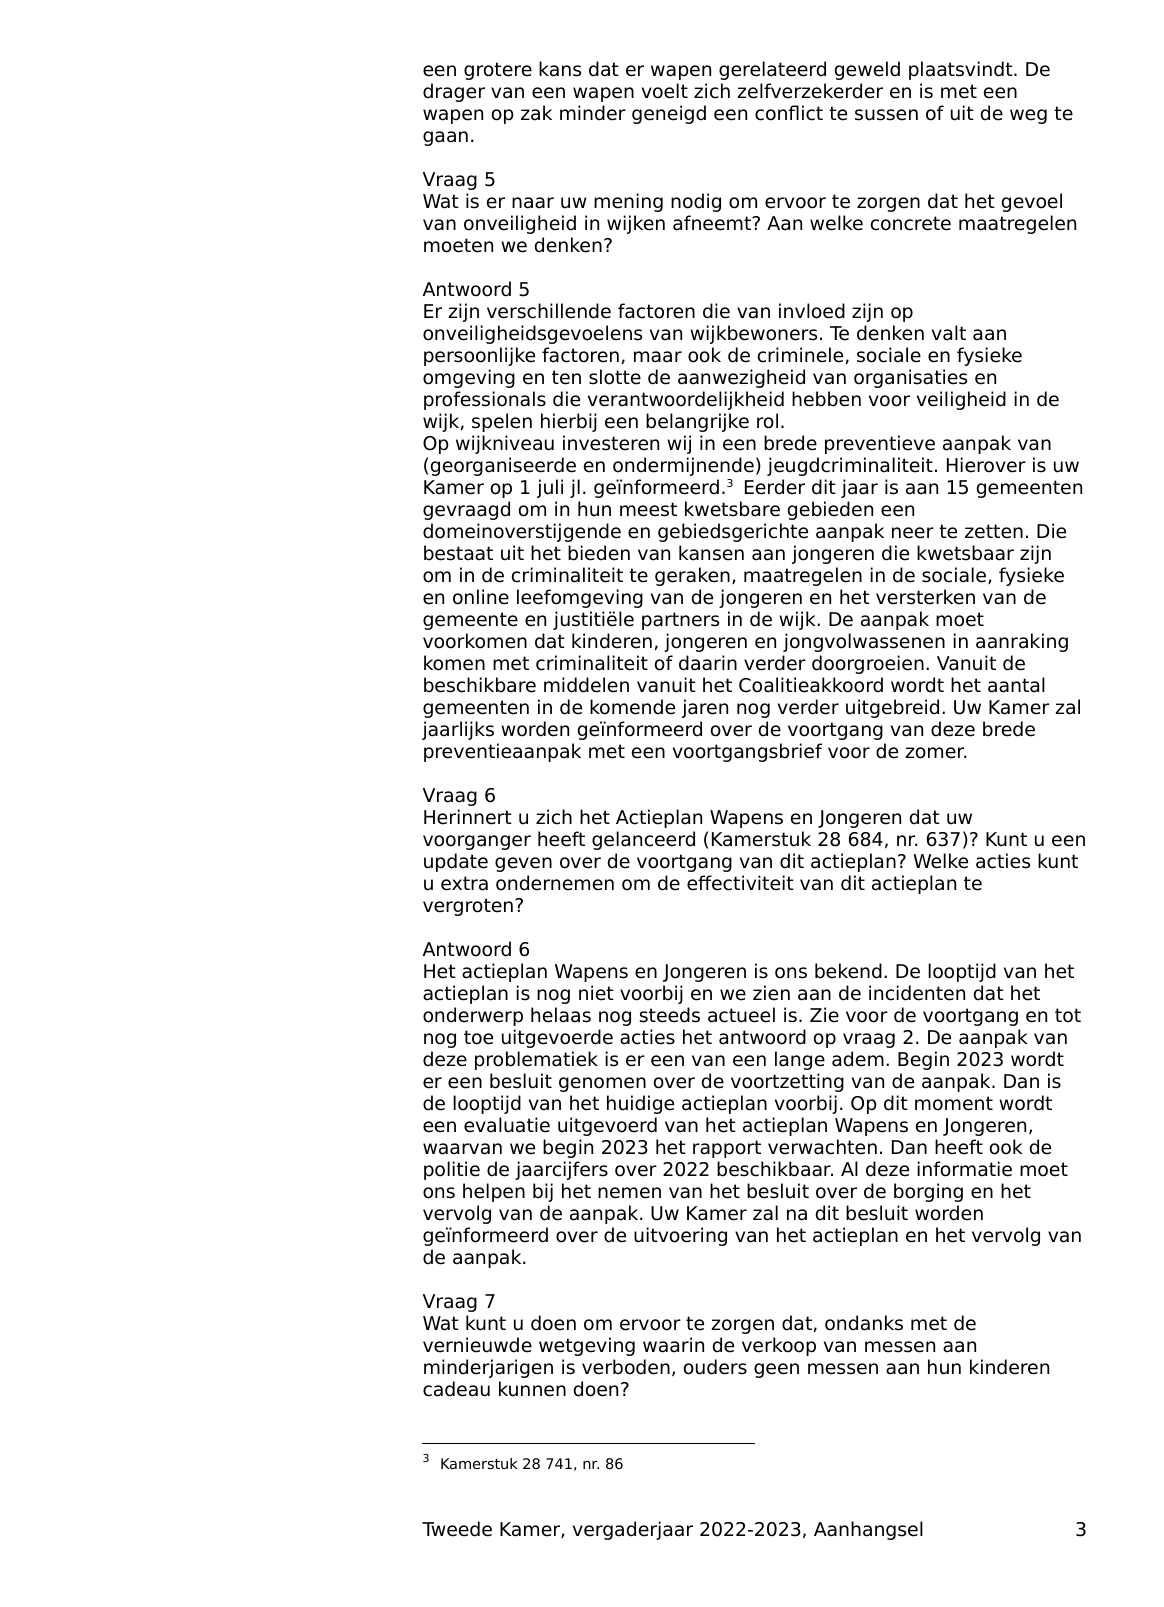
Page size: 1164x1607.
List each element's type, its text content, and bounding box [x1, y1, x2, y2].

text Het actieplan Wapens en Jongeren is ons bekend. De looptijd van het actieplan is nog niet voorbij en we zien aan de incidenten dat het onderwerp helaas nog steeds actueel is. Zie voor de voortgang en tot nog toe uitgevoerde acties het antwoord op vraag 2. De aanpak van deze problematiek is er een van een lange adem. Begin 2023 wordt er een besluit genomen over de voortzetting van de aanpak. Dan is de looptijd van het huidige actieplan voorbij. Op dit moment wordt een evaluatie uitgevoerd van het actieplan Wapens en Jongeren, waarvan we begin 2023 het rapport verwachten. Dan heeft ook de politie de jaarcijfers over 2022 beschikbaar. Al deze informatie moet ons helpen bij het nemen van het besluit over de borging en het vervolg van de aanpak. Uw Kamer zal na dit besluit worden geïnformeerd over de uitvoering van het actieplan en het vervolg van de aanpak. [422, 961, 1087, 1269]
text Vraag 5 [422, 169, 1087, 191]
text Vraag 6 [422, 785, 1087, 807]
text Vraag 7 [422, 1291, 1087, 1313]
text Herinnert u zich het Actieplan Wapens en Jongeren dat uw voorganger heeft gelanceerd (Kamerstuk 28 684, nr. 637)? Kunt u een update geven over de voortgang van dit actieplan? Welke acties kunt u extra ondernemen om de effectiviteit van dit actieplan te vergroten? [422, 807, 1087, 917]
text Wat is er naar uw mening nodig om ervoor te zorgen dat het gevoel van onveiligheid in wijken afneemt? Aan welke concrete maatregelen moeten we denken? [422, 191, 1087, 257]
text Antwoord 5 [422, 279, 1087, 301]
text Wat kunt u doen om ervoor te zorgen dat, ondanks met de vernieuwde wetgeving waarin de verkoop van messen aan minderjarigen is verboden, ouders geen messen aan hun kinderen cadeau kunnen doen? [422, 1313, 1087, 1401]
text een grotere kans dat er wapen gerelateerd geweld plaatsvindt. De drager van een wapen voelt zich zelfverzekerder en is met een wapen op zak minder geneigd een conflict te sussen of uit de weg te gaan. [422, 59, 1087, 147]
text Kamerstuk 28 741, nr. 86 [422, 1452, 1087, 1474]
text Er zijn verschillende factoren die van invloed zijn op onveiligheidsgevoelens van wijkbewoners. Te denken valt aan persoonlijke factoren, maar ook de criminele, sociale en fysieke omgeving en ten slotte de aanwezigheid van organisaties en professionals die verantwoordelijkheid hebben voor veiligheid in de wijk, spelen hierbij een belangrijke rol. [422, 301, 1087, 433]
text Op wijkniveau investeren wij in een brede preventieve aanpak van (georganiseerde en ondermijnende) jeugdcriminaliteit. Hierover is uw Kamer op 1 juli jl. geïnformeerd. Eerder dit jaar is aan 15 gemeenten gevraagd om in hun meest kwetsbare gebieden een domeinoverstijgende en gebiedsgerichte aanpak neer te zetten. Die bestaat uit het bieden van kansen aan jongeren die kwetsbaar zijn om in de criminaliteit te geraken, maatregelen in de sociale, fysieke en online leefomgeving van de jongeren en het versterken van de gemeente en justitiële partners in de wijk. De aanpak moet voorkomen dat kinderen, jongeren en jongvolwassenen in aanraking komen met criminaliteit of daarin verder doorgroeien. Vanuit de beschikbare middelen vanuit het Coalitieakkoord wordt het aantal gemeenten in de komende jaren nog verder uitgebreid. Uw Kamer zal jaarlijks worden geïnformeerd over de voortgang van deze brede preventieaanpak met een voortgangsbrief voor de zomer. [422, 433, 1087, 763]
text Antwoord 6 [422, 939, 1087, 961]
